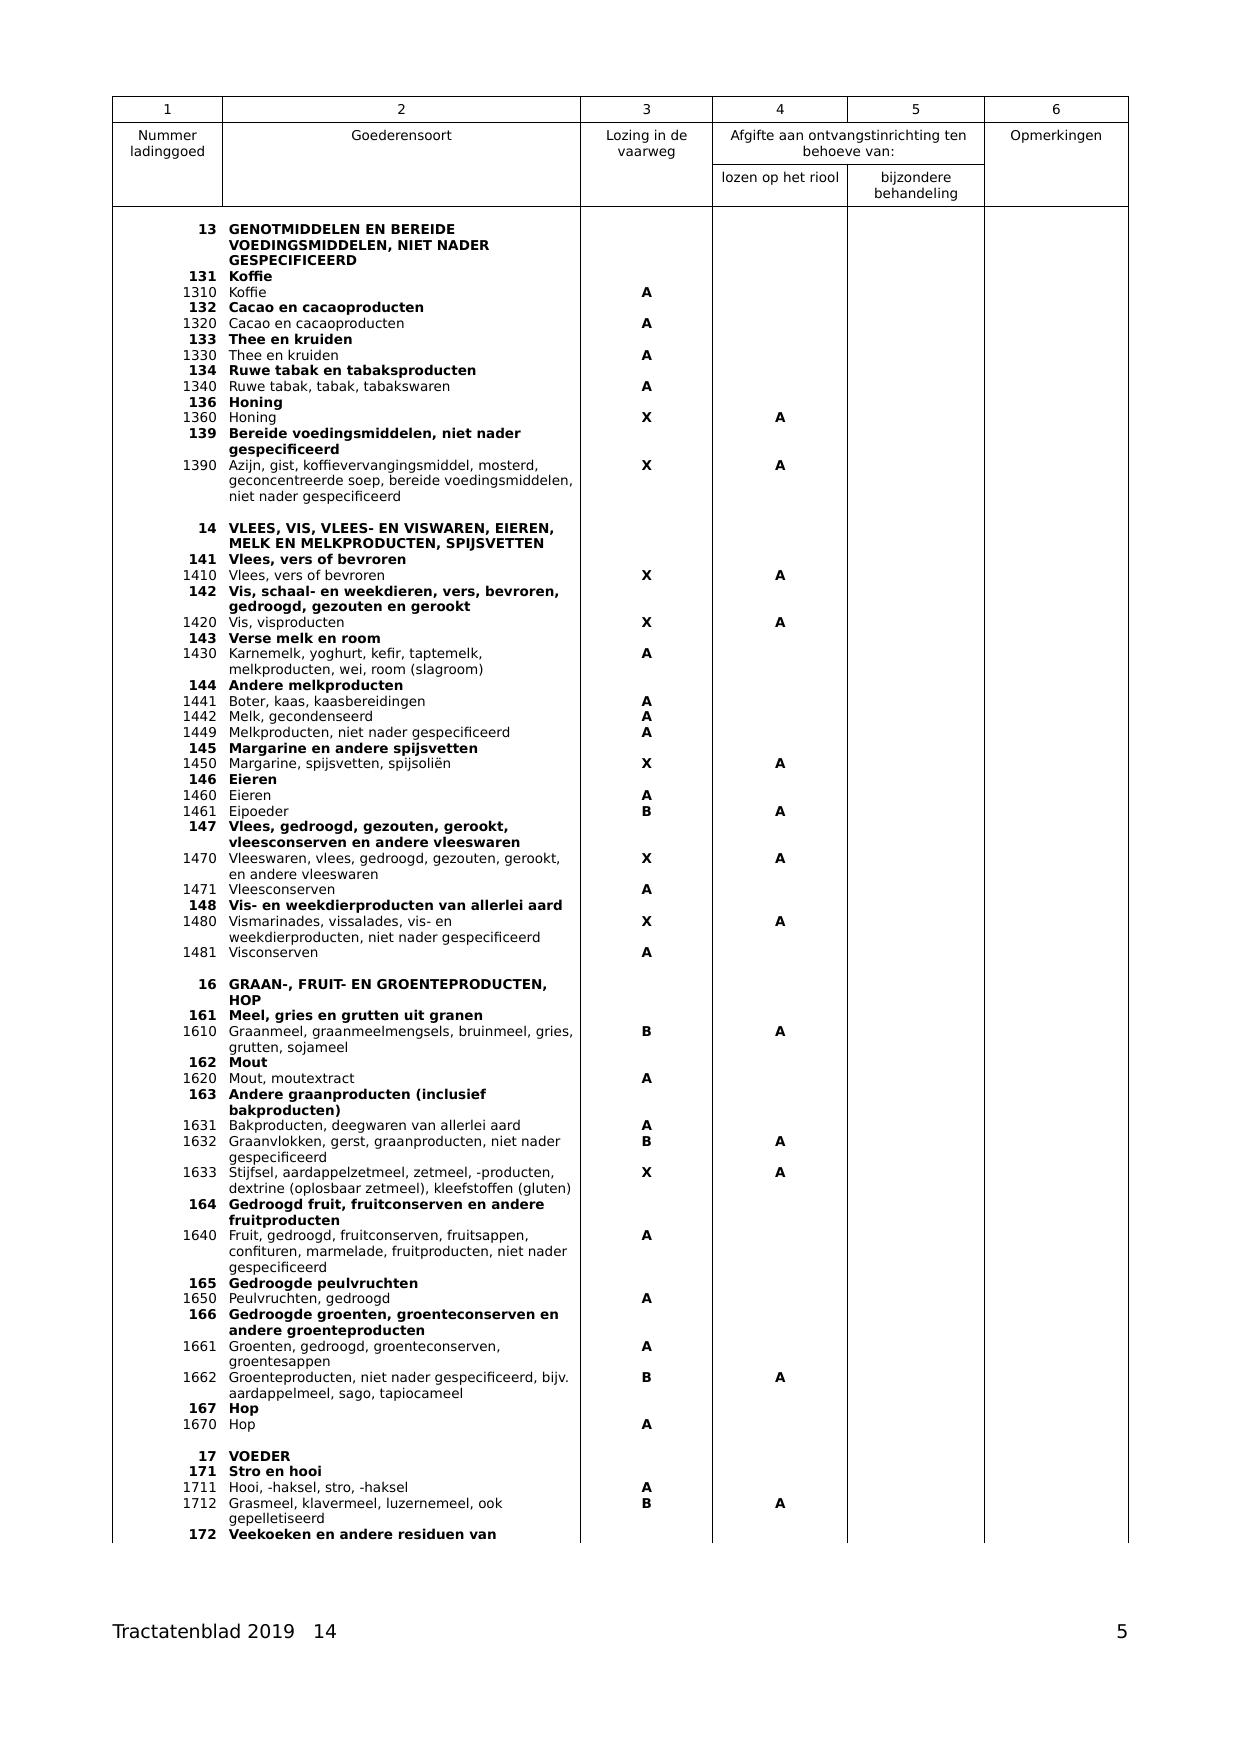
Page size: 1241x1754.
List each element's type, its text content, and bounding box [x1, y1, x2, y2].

table_cell 1632 [113, 1134, 222, 1165]
table_cell lozen op het riool [713, 165, 847, 206]
table_cell [713, 505, 847, 520]
table_cell A [581, 348, 712, 363]
table_cell 1711 [113, 1480, 222, 1496]
table_cell X [581, 410, 712, 426]
table_cell 16 [113, 977, 222, 1008]
table_cell [848, 505, 984, 520]
table_cell [985, 851, 1128, 882]
table_cell [848, 725, 984, 741]
table_cell A [713, 914, 847, 945]
table_cell [985, 788, 1128, 803]
table_cell A [581, 379, 712, 394]
table_cell [985, 1338, 1128, 1370]
table_cell [848, 363, 984, 379]
table_cell [713, 1338, 847, 1370]
table_cell Verse melk en room [223, 631, 580, 646]
table_cell [848, 882, 984, 898]
table_cell Stro en hooi [223, 1464, 580, 1480]
table_cell Vis, visproducten [223, 615, 580, 631]
table_cell 1360 [113, 410, 222, 426]
table_cell Koffie [223, 285, 580, 300]
table_cell [848, 1071, 984, 1087]
table_cell 1420 [113, 615, 222, 631]
table_cell Vleesconserven [223, 882, 580, 898]
table_cell [985, 772, 1128, 788]
table_cell [985, 1275, 1128, 1291]
table_cell A [581, 1118, 712, 1134]
table_cell [848, 945, 984, 961]
table_cell [581, 520, 712, 552]
table_cell [985, 348, 1128, 363]
table_cell [713, 552, 847, 568]
table_cell [985, 300, 1128, 316]
table_cell A [713, 1370, 847, 1401]
table_cell A [581, 882, 712, 898]
table_cell [848, 1228, 984, 1275]
table_cell Graanmeel, graanmeelmengsels, bruinmeel, gries, grutten, sojameel [223, 1024, 580, 1055]
table_cell VOEDER [223, 1449, 580, 1464]
table_cell [848, 1401, 984, 1417]
table_cell [713, 631, 847, 646]
table_cell [848, 898, 984, 914]
table_cell [848, 1370, 984, 1401]
table_cell 131 [113, 269, 222, 284]
table_cell [848, 316, 984, 332]
table_cell [713, 1527, 847, 1543]
table_cell Ruwe tabak en tabaksproducten [223, 363, 580, 379]
table_cell [985, 583, 1128, 615]
table_cell [985, 1197, 1128, 1228]
table_cell 171 [113, 1464, 222, 1480]
table_cell [713, 1008, 847, 1024]
table_cell [985, 1291, 1128, 1307]
table_cell [713, 1228, 847, 1275]
table_cell A [713, 568, 847, 583]
table_cell [713, 1401, 847, 1417]
table_cell [848, 1433, 984, 1448]
table_cell [985, 1449, 1128, 1464]
table_cell 1449 [113, 725, 222, 741]
table_cell [713, 395, 847, 410]
table_cell Honing [223, 395, 580, 410]
table_cell A [581, 646, 712, 678]
table_cell [223, 961, 580, 977]
table_cell Gedroogd fruit, fruitconserven en andere fruitproducten [223, 1197, 580, 1228]
table_cell 167 [113, 1401, 222, 1417]
table_cell [713, 1307, 847, 1338]
table_cell [581, 363, 712, 379]
table_cell A [581, 694, 712, 709]
table_cell A [713, 1496, 847, 1527]
table_cell [581, 426, 712, 457]
table_cell [985, 379, 1128, 394]
table_cell [713, 520, 847, 552]
table_cell [985, 395, 1128, 410]
table_cell [985, 520, 1128, 552]
table_cell [985, 1496, 1128, 1527]
table_cell [713, 300, 847, 316]
table_cell A [713, 1024, 847, 1055]
table_cell [985, 646, 1128, 678]
table_cell Mout [223, 1055, 580, 1071]
table_cell GENOTMIDDELEN EN BEREIDE VOEDINGSMIDDELEN, NIET NADER GESPECIFICEERD [223, 222, 580, 269]
table_cell [985, 552, 1128, 568]
table_cell [985, 756, 1128, 772]
table_cell Bereide voedingsmiddelen, niet nader gespecificeerd [223, 426, 580, 457]
table_cell A [581, 1291, 712, 1307]
table_cell GRAAN-, FRUIT- EN GROENTEPRODUCTEN, HOP [223, 977, 580, 1008]
table_cell [581, 207, 712, 222]
table_cell A [581, 945, 712, 961]
table_cell Vlees, vers of bevroren [223, 552, 580, 568]
table_cell [848, 222, 984, 269]
table_cell [581, 1527, 712, 1543]
table_cell [848, 961, 984, 977]
table_cell A [581, 709, 712, 725]
table_cell A [581, 725, 712, 741]
table_cell [985, 961, 1128, 977]
table_cell [713, 583, 847, 615]
table_cell [985, 1417, 1128, 1433]
table_cell Cacao en cacaoproducten [223, 316, 580, 332]
table_cell Graanvlokken, gerst, graanproducten, niet nader gespecificeerd [223, 1134, 580, 1165]
table_cell [713, 1291, 847, 1307]
table_cell B [581, 1370, 712, 1401]
table_cell [581, 741, 712, 756]
table_cell [985, 615, 1128, 631]
table_cell [848, 1417, 984, 1433]
table_cell Andere graanproducten (inclusief bakproducten) [223, 1087, 580, 1118]
table_cell [985, 1480, 1128, 1496]
table_cell 132 [113, 300, 222, 316]
table_cell [581, 1307, 712, 1338]
table_cell [848, 552, 984, 568]
table_cell [848, 1134, 984, 1165]
table_cell X [581, 615, 712, 631]
table_cell [713, 898, 847, 914]
table_cell [713, 646, 847, 678]
table_cell B [581, 1024, 712, 1055]
table_cell A [581, 788, 712, 803]
table_cell [985, 678, 1128, 693]
table_cell [848, 285, 984, 300]
table_cell [713, 1417, 847, 1433]
table_cell [985, 898, 1128, 914]
table_cell B [581, 1134, 712, 1165]
table_cell 134 [113, 363, 222, 379]
table_cell 165 [113, 1275, 222, 1291]
table_cell Azijn, gist, koffievervangingsmiddel, mosterd, geconcentreerde soep, bereide voedingsmiddelen, niet nader gespecificeerd [223, 458, 580, 505]
table_cell Stijfsel, aardappelzetmeel, zetmeel, -producten, dextrine (oplosbaar zetmeel), kleefstoffen (gluten) [223, 1165, 580, 1197]
table_cell [848, 426, 984, 457]
table_cell [985, 1307, 1128, 1338]
table_cell Boter, kaas, kaasbereidingen [223, 694, 580, 709]
table_cell 143 [113, 631, 222, 646]
table_cell [713, 819, 847, 851]
table_cell [113, 1433, 222, 1448]
table_cell Koffie [223, 269, 580, 284]
table_cell Vleeswaren, vlees, gedroogd, gezouten, gerookt, en andere vleeswaren [223, 851, 580, 882]
table_cell [713, 1118, 847, 1134]
table_cell [848, 646, 984, 678]
table_cell [713, 332, 847, 347]
table_cell [223, 1433, 580, 1448]
table_cell [848, 772, 984, 788]
table_cell [713, 961, 847, 977]
table_cell 1320 [113, 316, 222, 332]
table_cell [848, 756, 984, 772]
table_cell [713, 1480, 847, 1496]
table_cell [581, 1433, 712, 1448]
table_cell [713, 1275, 847, 1291]
table_cell 1310 [113, 285, 222, 300]
table_cell [985, 1071, 1128, 1087]
table_cell 1442 [113, 709, 222, 725]
table_cell [713, 1464, 847, 1480]
table_cell [848, 1307, 984, 1338]
table_header 5 [848, 97, 984, 122]
table_cell [581, 505, 712, 520]
table_cell A [713, 1134, 847, 1165]
table_cell [581, 395, 712, 410]
table_cell 1390 [113, 458, 222, 505]
table_cell [713, 222, 847, 269]
table_cell [113, 207, 222, 222]
table_cell [581, 332, 712, 347]
table_cell Visconserven [223, 945, 580, 961]
table_cell [581, 898, 712, 914]
table_cell Groenten, gedroogd, groenteconserven, groentesappen [223, 1338, 580, 1370]
table_cell [848, 568, 984, 583]
table_cell [848, 1165, 984, 1197]
table_cell [985, 426, 1128, 457]
table_cell Fruit, gedroogd, fruitconserven, fruitsappen, confituren, marmelade, fruitproducten, niet nader gespecificeerd [223, 1228, 580, 1275]
table_cell 1662 [113, 1370, 222, 1401]
table_cell X [581, 568, 712, 583]
table_cell [581, 819, 712, 851]
table_cell [985, 945, 1128, 961]
table_cell 1460 [113, 788, 222, 803]
table_cell Gedroogde peulvruchten [223, 1275, 580, 1291]
table_cell 1410 [113, 568, 222, 583]
table_cell [985, 725, 1128, 741]
table_cell X [581, 914, 712, 945]
table_cell A [581, 1071, 712, 1087]
table_cell [713, 1087, 847, 1118]
table_cell [985, 741, 1128, 756]
table_cell [848, 348, 984, 363]
table_cell [713, 1449, 847, 1464]
table_cell 1470 [113, 851, 222, 882]
table_cell [848, 709, 984, 725]
table_cell 148 [113, 898, 222, 914]
table_cell A [713, 804, 847, 819]
table_cell Hooi, -haksel, stro, -haksel [223, 1480, 580, 1496]
table_cell [848, 615, 984, 631]
table_cell 1340 [113, 379, 222, 394]
table_cell Margarine, spijsvetten, spijsoliën [223, 756, 580, 772]
table_cell 1633 [113, 1165, 222, 1197]
table_cell [985, 1008, 1128, 1024]
table_cell 14 [113, 520, 222, 552]
table_cell 1461 [113, 804, 222, 819]
table_cell [581, 1087, 712, 1118]
table_cell VLEES, VIS, VLEES- EN VISWAREN, EIEREN, MELK EN MELKPRODUCTEN, SPIJSVETTEN [223, 520, 580, 552]
table_cell A [713, 756, 847, 772]
table_cell Vis, schaal- en weekdieren, vers, bevroren, gedroogd, gezouten en gerookt [223, 583, 580, 615]
table_cell [985, 977, 1128, 1008]
table_cell Meel, gries en grutten uit granen [223, 1008, 580, 1024]
table_cell Nummer ladinggoed [113, 123, 222, 206]
table_cell [985, 207, 1128, 222]
table_cell Eipoeder [223, 804, 580, 819]
table_cell 1471 [113, 882, 222, 898]
table_cell X [581, 851, 712, 882]
table_cell Mout, moutextract [223, 1071, 580, 1087]
table_cell Afgifte aan ontvangstinrichting ten behoeve van: [713, 123, 984, 164]
table_cell Veekoeken en andere residuen van [223, 1527, 580, 1543]
table_cell [848, 1087, 984, 1118]
table_cell 139 [113, 426, 222, 457]
table_cell A [713, 615, 847, 631]
table_cell [848, 300, 984, 316]
table_cell [581, 552, 712, 568]
table_cell [581, 1464, 712, 1480]
table_cell [848, 1118, 984, 1134]
table_cell [713, 725, 847, 741]
table_cell [985, 914, 1128, 945]
table_cell Thee en kruiden [223, 348, 580, 363]
table_cell [848, 332, 984, 347]
table_cell [985, 709, 1128, 725]
table_cell X [581, 756, 712, 772]
table_cell A [581, 1480, 712, 1496]
table_cell 163 [113, 1087, 222, 1118]
table_cell B [581, 1496, 712, 1527]
table_cell [581, 269, 712, 284]
table_cell [713, 772, 847, 788]
table_cell [985, 631, 1128, 646]
table_cell [713, 426, 847, 457]
table_cell [581, 583, 712, 615]
table_cell [581, 678, 712, 693]
table_cell [581, 222, 712, 269]
table_cell [713, 1197, 847, 1228]
table_cell [985, 568, 1128, 583]
table_cell A [713, 458, 847, 505]
table_cell [848, 1275, 984, 1291]
table_cell [713, 1071, 847, 1087]
table_cell Vis- en weekdierproducten van allerlei aard [223, 898, 580, 914]
table_cell Andere melkproducten [223, 678, 580, 693]
table_cell 145 [113, 741, 222, 756]
table_cell [713, 1055, 847, 1071]
table_cell A [713, 851, 847, 882]
table_cell [848, 631, 984, 646]
table_cell Karnemelk, yoghurt, kefir, taptemelk, melkproducten, wei, room (slagroom) [223, 646, 580, 678]
table_cell [223, 505, 580, 520]
table_cell A [581, 316, 712, 332]
table_cell [985, 1118, 1128, 1134]
table_cell [581, 1275, 712, 1291]
table_cell [848, 1055, 984, 1071]
table_cell [985, 458, 1128, 505]
table_cell X [581, 1165, 712, 1197]
table_cell [985, 285, 1128, 300]
table_cell A [581, 1338, 712, 1370]
table_cell 1620 [113, 1071, 222, 1087]
table_header 4 [713, 97, 847, 122]
table_cell [581, 772, 712, 788]
table_cell [985, 1165, 1128, 1197]
table_cell Peulvruchten, gedroogd [223, 1291, 580, 1307]
table_cell [848, 804, 984, 819]
table_cell A [713, 410, 847, 426]
table_cell Hop [223, 1401, 580, 1417]
table_cell [848, 1527, 984, 1543]
table_cell 147 [113, 819, 222, 851]
table_cell B [581, 804, 712, 819]
table_cell 1712 [113, 1496, 222, 1527]
table_cell [985, 1055, 1128, 1071]
table_cell [985, 316, 1128, 332]
table_cell [713, 882, 847, 898]
table_cell 166 [113, 1307, 222, 1338]
table_cell [713, 694, 847, 709]
table_cell A [581, 285, 712, 300]
table_cell 141 [113, 552, 222, 568]
table_cell 142 [113, 583, 222, 615]
table_cell [848, 819, 984, 851]
table_cell [848, 1024, 984, 1055]
table_header 6 [985, 97, 1128, 122]
table_cell 161 [113, 1008, 222, 1024]
table_cell [985, 1464, 1128, 1480]
table_cell 13 [113, 222, 222, 269]
table_cell 1610 [113, 1024, 222, 1055]
table_cell [848, 1338, 984, 1370]
table_cell [713, 945, 847, 961]
table_cell 1670 [113, 1417, 222, 1433]
table_cell [713, 363, 847, 379]
table_cell X [581, 458, 712, 505]
table_cell [848, 694, 984, 709]
table_cell [113, 961, 222, 977]
table_cell [848, 207, 984, 222]
table_cell [581, 1449, 712, 1464]
table_cell [713, 709, 847, 725]
table_cell [985, 1401, 1128, 1417]
table_cell Vlees, vers of bevroren [223, 568, 580, 583]
table_cell 1631 [113, 1118, 222, 1134]
table_cell Melkproducten, niet nader gespecificeerd [223, 725, 580, 741]
table_cell [848, 458, 984, 505]
table_cell 144 [113, 678, 222, 693]
table_cell 1650 [113, 1291, 222, 1307]
table_header 1 [113, 97, 222, 122]
table_cell 17 [113, 1449, 222, 1464]
table_cell Lozing in de vaarweg [581, 123, 712, 206]
table_cell [713, 269, 847, 284]
table_cell [848, 914, 984, 945]
table_cell [985, 363, 1128, 379]
table_cell 1330 [113, 348, 222, 363]
table_cell [713, 379, 847, 394]
table_cell Hop [223, 1417, 580, 1433]
table_cell Bakproducten, deegwaren van allerlei aard [223, 1118, 580, 1134]
table_cell [985, 694, 1128, 709]
table_cell [848, 1496, 984, 1527]
table_cell [848, 395, 984, 410]
table_cell [581, 1008, 712, 1024]
table_cell [848, 1197, 984, 1228]
table_cell [581, 300, 712, 316]
table_cell [848, 851, 984, 882]
table_cell 1430 [113, 646, 222, 678]
table_cell [713, 741, 847, 756]
table_cell 146 [113, 772, 222, 788]
table_cell [713, 678, 847, 693]
table_cell [985, 332, 1128, 347]
table_cell Margarine en andere spijsvetten [223, 741, 580, 756]
table_cell [713, 788, 847, 803]
table_cell [581, 1401, 712, 1417]
table_cell [848, 788, 984, 803]
table_cell [848, 1008, 984, 1024]
table_cell [985, 882, 1128, 898]
table_cell [985, 1527, 1128, 1543]
table_cell [113, 505, 222, 520]
table_header 2 [223, 97, 580, 122]
table_cell [985, 1228, 1128, 1275]
table_cell [848, 520, 984, 552]
table_cell [848, 977, 984, 1008]
table_cell 162 [113, 1055, 222, 1071]
table_cell [581, 977, 712, 1008]
table_cell [581, 1055, 712, 1071]
table_cell [985, 1134, 1128, 1165]
table_cell [985, 804, 1128, 819]
table_cell [985, 269, 1128, 284]
table_cell Eieren [223, 788, 580, 803]
table_cell [581, 1197, 712, 1228]
table_cell [985, 1024, 1128, 1055]
table_cell Gedroogde groenten, groenteconserven en andere groenteproducten [223, 1307, 580, 1338]
table_cell A [581, 1228, 712, 1275]
table_cell 1661 [113, 1338, 222, 1370]
table_cell Melk, gecondenseerd [223, 709, 580, 725]
table_cell Groenteproducten, niet nader gespecificeerd, bijv. aardappelmeel, sago, tapiocameel [223, 1370, 580, 1401]
table_cell 136 [113, 395, 222, 410]
table_cell [713, 285, 847, 300]
table_header 3 [581, 97, 712, 122]
table_cell [848, 269, 984, 284]
table_cell Grasmeel, klavermeel, luzernemeel, ook gepelletiseerd [223, 1496, 580, 1527]
table_cell 172 [113, 1527, 222, 1543]
table_cell 1640 [113, 1228, 222, 1275]
table_cell A [713, 1165, 847, 1197]
table_cell [848, 1480, 984, 1496]
table_cell 1481 [113, 945, 222, 961]
table_cell 164 [113, 1197, 222, 1228]
table_cell Opmerkingen [985, 123, 1128, 206]
table_cell [848, 741, 984, 756]
table_cell Goederensoort [223, 123, 580, 206]
table_cell [713, 977, 847, 1008]
table_cell [713, 348, 847, 363]
table_cell [985, 1433, 1128, 1448]
table_cell [985, 410, 1128, 426]
table_cell [848, 410, 984, 426]
table_cell [848, 1464, 984, 1480]
table_cell [713, 1433, 847, 1448]
table_cell bijzondere behandeling [848, 165, 984, 206]
table_cell Eieren [223, 772, 580, 788]
table_cell [985, 1370, 1128, 1401]
table_cell [848, 678, 984, 693]
table_cell [848, 379, 984, 394]
table_cell 1450 [113, 756, 222, 772]
table_cell [848, 1449, 984, 1464]
table_cell Thee en kruiden [223, 332, 580, 347]
table_cell Vismarinades, vissalades, vis- en weekdierproducten, niet nader gespecificeerd [223, 914, 580, 945]
table_cell Cacao en cacaoproducten [223, 300, 580, 316]
table_cell A [581, 1417, 712, 1433]
table_cell [848, 1291, 984, 1307]
table_cell Honing [223, 410, 580, 426]
table_cell Ruwe tabak, tabak, tabakswaren [223, 379, 580, 394]
table_cell [223, 207, 580, 222]
table_cell [985, 819, 1128, 851]
table_cell 133 [113, 332, 222, 347]
table_cell [985, 222, 1128, 269]
table_cell Vlees, gedroogd, gezouten, gerookt, vleesconserven en andere vleeswaren [223, 819, 580, 851]
table_cell [848, 583, 984, 615]
table_cell [581, 961, 712, 977]
table_cell [713, 207, 847, 222]
table_cell 1441 [113, 694, 222, 709]
table_cell [581, 631, 712, 646]
table_cell [713, 316, 847, 332]
table_cell 1480 [113, 914, 222, 945]
table_cell [985, 505, 1128, 520]
table_cell [985, 1087, 1128, 1118]
